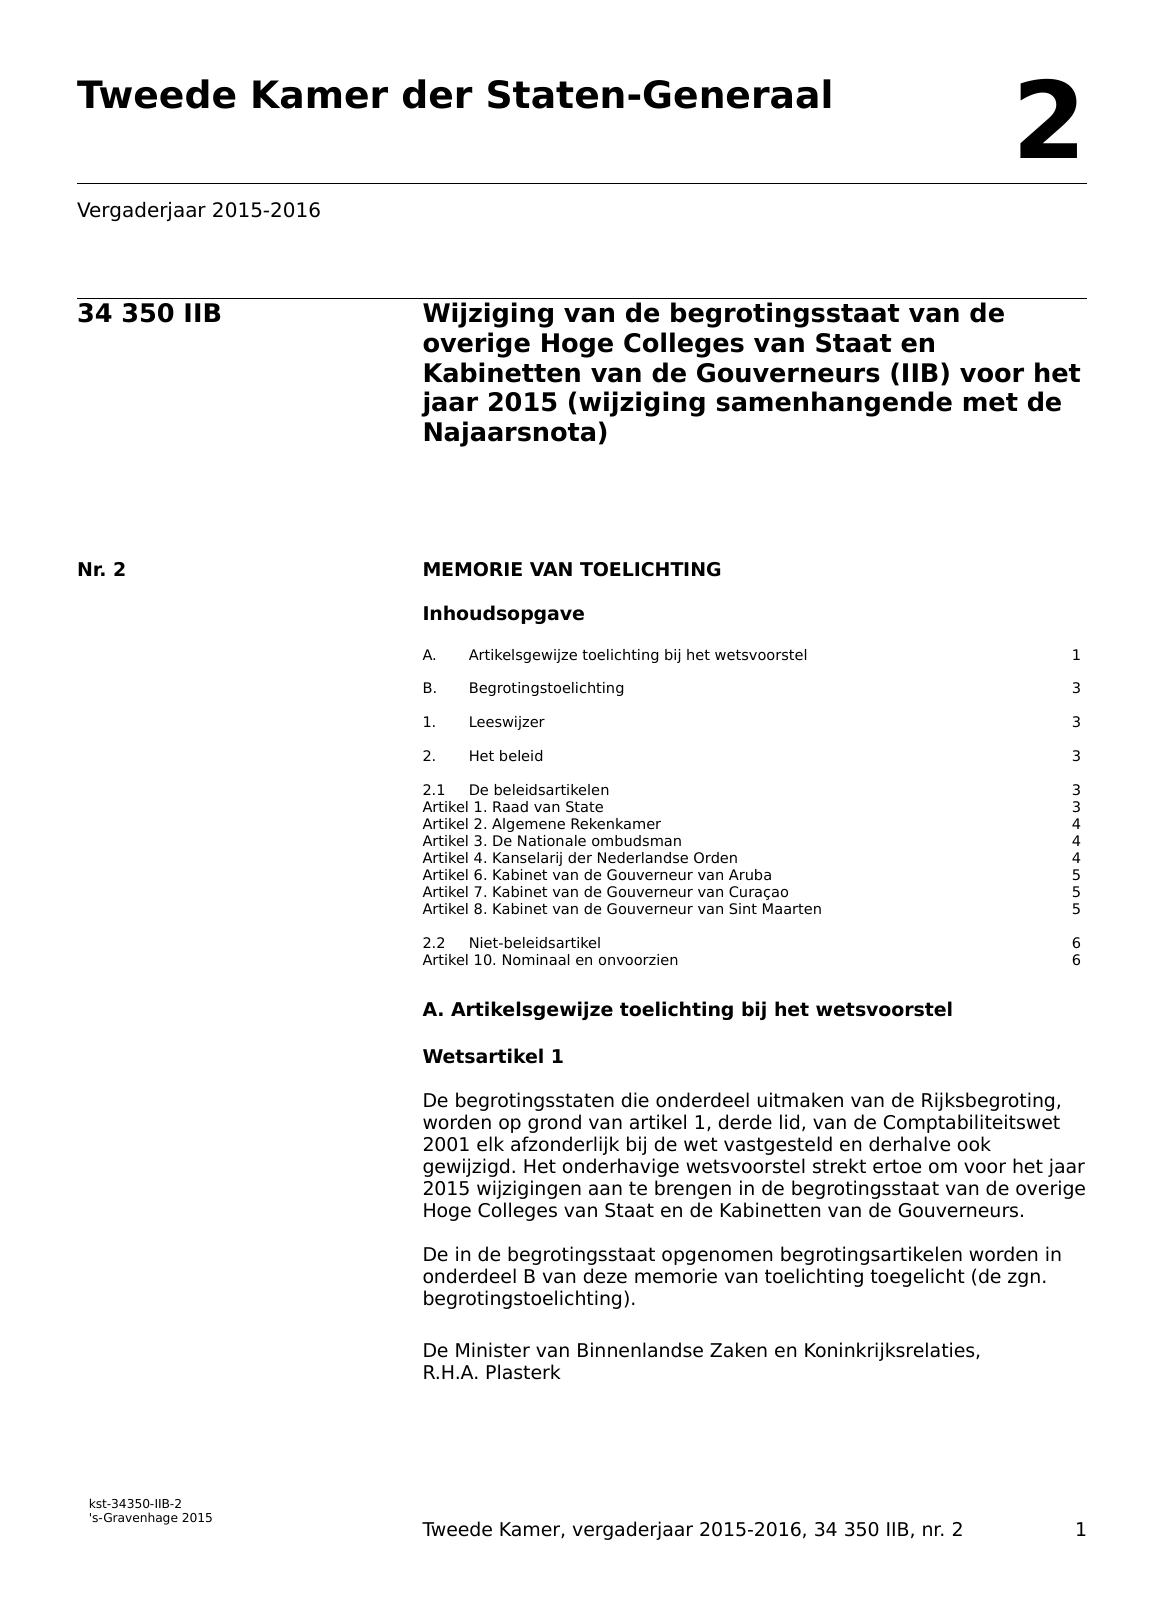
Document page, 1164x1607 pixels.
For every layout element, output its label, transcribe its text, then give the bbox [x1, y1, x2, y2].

table_cell [1026, 698, 1087, 714]
table_cell [463, 918, 1026, 935]
text De begrotingsstaten die onderdeel uitmaken van de Rijksbegroting, worden op grond van artikel 1, derde lid, van de Comptabiliteitswet 2001 elk afzonderlijk bij de wet vastgesteld en derhalve ook gewijzigd. Het onderhavige wetsvoorstel strekt ertoe om voor het jaar 2015 wijzigingen aan te brengen in de begrotingsstaat van de overige Hoge Colleges van Staat en de Kabinetten van de Gouverneurs. [422, 1090, 1087, 1222]
table_cell 4 [1026, 833, 1087, 850]
subtitle Inhoudsopgave [422, 603, 1087, 624]
text kst-34350-IIB-2 [88, 1497, 323, 1511]
text De Minister van Binnenlandse Zaken en Koninkrijksrelaties, R.H.A. Plasterk [422, 1340, 1087, 1384]
table_cell Artikel 4. Kanselarij der Nederlandse Orden [422, 850, 1026, 867]
table_cell 4 [1026, 850, 1087, 867]
subtitle Wetsartikel 1 [422, 1046, 1087, 1068]
table_cell Artikel 2. Algemene Rekenkamer [422, 816, 1026, 833]
subtitle Nr. 2 MEMORIE VAN TOELICHTING [77, 558, 1087, 580]
table_cell Artikel 3. De Nationale ombudsman [422, 833, 1026, 850]
text 's-Gravenhage 2015 [88, 1511, 323, 1525]
table_cell Artikel 6. Kabinet van de Gouverneur van Aruba [422, 867, 1026, 884]
table_cell Artikel 1. Raad van State [422, 799, 1026, 816]
table_cell [422, 918, 463, 935]
subtitle A. Artikelsgewijze toelichting bij het wetsvoorstel [422, 999, 1087, 1021]
table_cell 3 [1026, 680, 1087, 697]
table_cell Niet-beleidsartikel [463, 935, 1026, 952]
table_cell Leeswijzer [463, 714, 1026, 731]
table_cell 6 [1026, 952, 1087, 969]
table_cell 6 [1026, 935, 1087, 952]
table_cell Artikel 8. Kabinet van de Gouverneur van Sint Maarten [422, 901, 1026, 918]
table_cell 5 [1026, 884, 1087, 901]
table_header 2 [886, 59, 1087, 183]
table_cell [422, 731, 463, 748]
subtitle 34 350 IIB Wijziging van de begrotingsstaat van de overige Hoge Colleges van Staat en Kabinetten van de Gouverneurs (IIB) voor het jaar 2015 (wijziging samenhangende met de Najaarsnota) [77, 299, 1087, 447]
table_cell [422, 698, 463, 714]
text De in de begrotingsstaat opgenomen begrotingsartikelen worden in onderdeel B van deze memorie van toelichting toegelicht (de zgn. begrotingstoelichting). [422, 1244, 1087, 1310]
table_cell 1. [422, 714, 463, 731]
table_cell De beleidsartikelen [463, 782, 1026, 799]
table_header Artikelsgewijze toelichting bij het wetsvoorstel [463, 646, 1026, 663]
table_cell 5 [1026, 867, 1087, 884]
table_cell 3 [1026, 782, 1087, 799]
table_cell [463, 731, 1026, 748]
table_cell 3 [1026, 748, 1087, 765]
table_cell [463, 698, 1026, 714]
table_cell [1026, 664, 1087, 680]
table_header Tweede Kamer der Staten-Generaal [77, 59, 886, 183]
table_cell 4 [1026, 816, 1087, 833]
table_cell [422, 765, 463, 782]
table_cell 3 [1026, 799, 1087, 816]
table_cell Begrotingstoelichting [463, 680, 1026, 697]
table_cell [1026, 731, 1087, 748]
table_cell B. [422, 680, 463, 697]
table_cell 2. [422, 748, 463, 765]
table_header 1 [1026, 646, 1087, 663]
table_cell 3 [1026, 714, 1087, 731]
table_cell [422, 664, 463, 680]
table_cell Artikel 7. Kabinet van de Gouverneur van Curaçao [422, 884, 1026, 901]
table_cell 2.1 [422, 782, 463, 799]
table_cell [463, 765, 1026, 782]
table_cell 5 [1026, 901, 1087, 918]
table_cell Het beleid [463, 748, 1026, 765]
table_header A. [422, 646, 463, 663]
table_cell Vergaderjaar 2015-2016 [77, 184, 1087, 298]
table_cell 2.2 [422, 935, 463, 952]
table_cell [1026, 765, 1087, 782]
table_cell [1026, 918, 1087, 935]
table_cell [463, 664, 1026, 680]
table_cell Artikel 10. Nominaal en onvoorzien [422, 952, 1026, 969]
